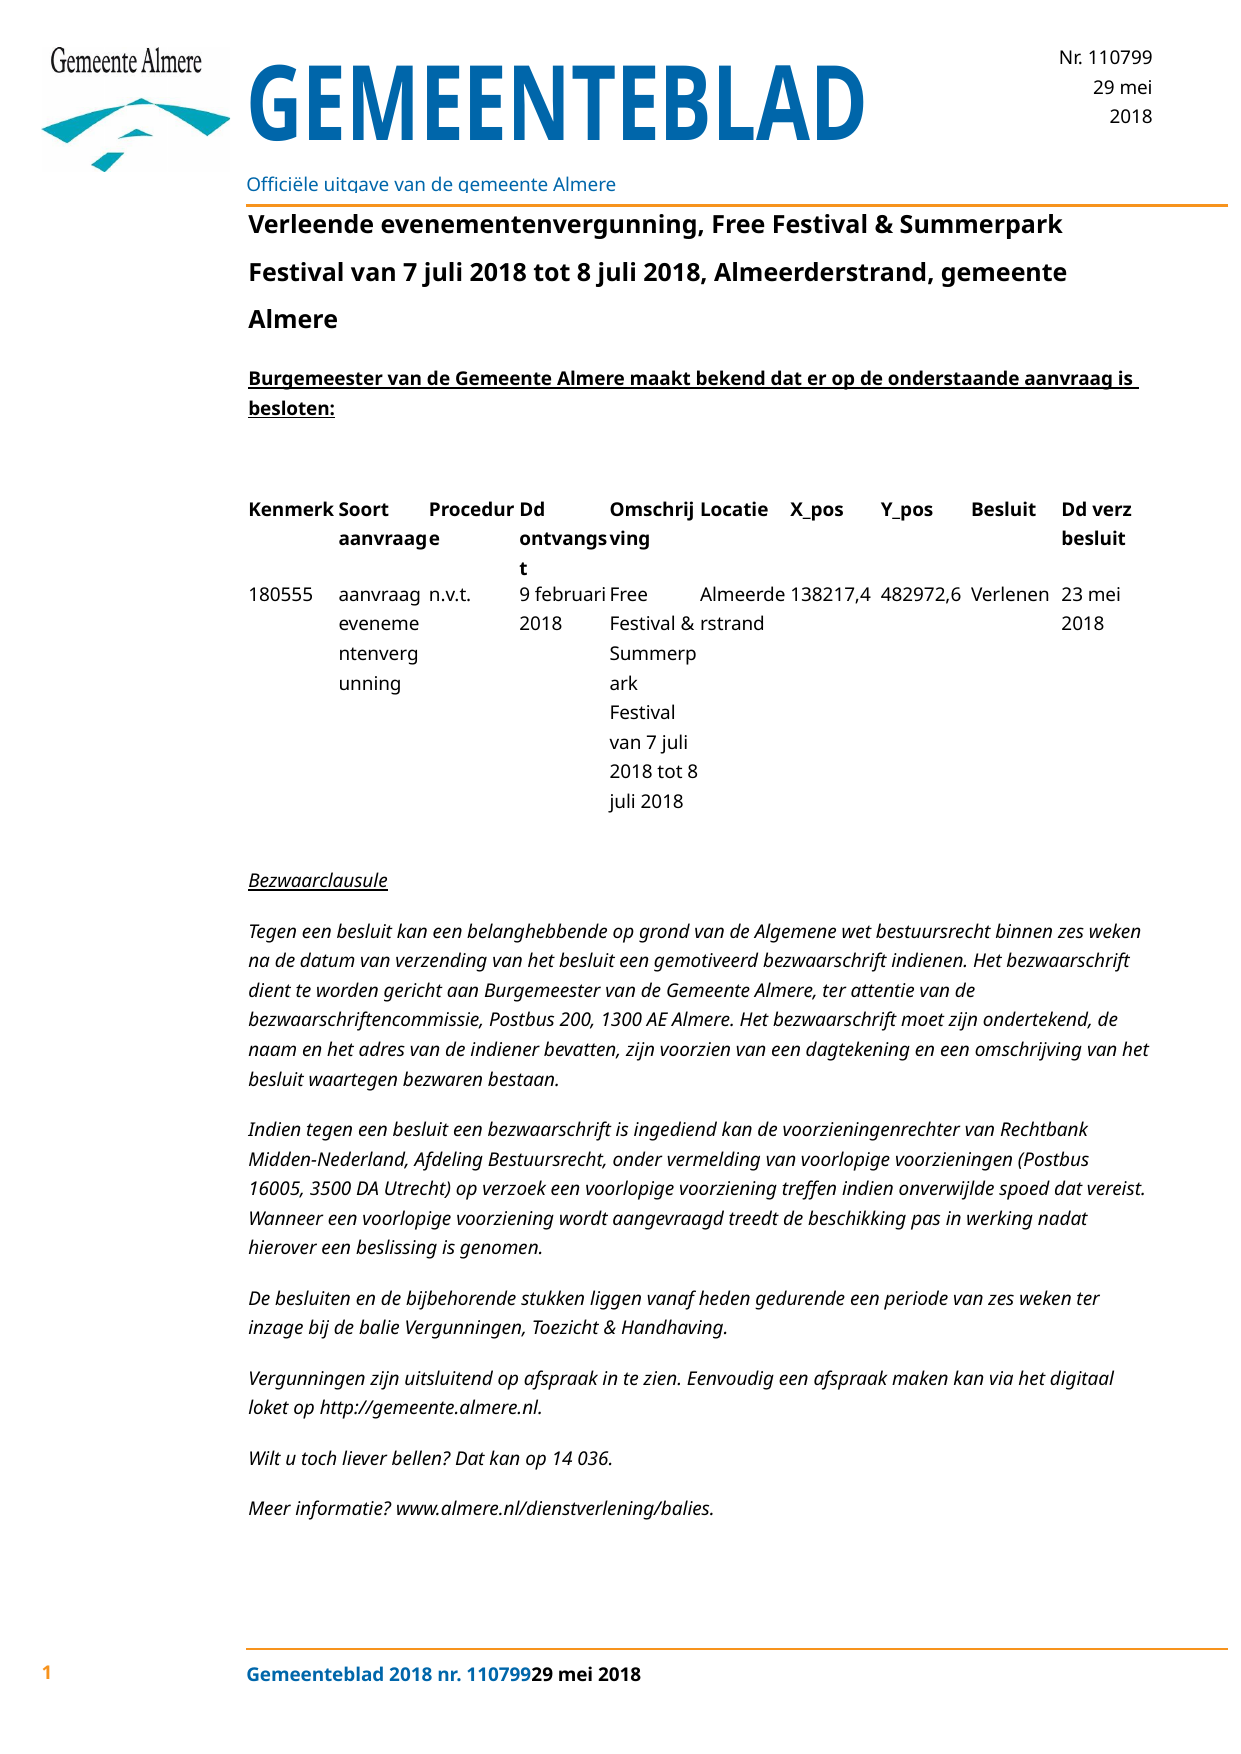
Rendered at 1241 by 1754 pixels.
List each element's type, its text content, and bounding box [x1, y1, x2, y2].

table_header Locatie [700, 496, 790, 581]
table_header Kenmerk [248, 496, 338, 581]
table_cell 138217,4 [790, 581, 881, 814]
text Burgemeester van de Gemeente Almere maakt bekend dat er op de onderstaande aanvraag is besloten: [248, 366, 1152, 421]
picture [41, 47, 231, 172]
table_header Besluit [971, 496, 1061, 581]
table_cell 23 mei 2018 [1061, 581, 1152, 814]
table_cell n.v.t. [429, 581, 519, 814]
text Vergunningen zijn uitsluitend op afspraak in te zien. Eenvoudig een afspraak maken kan via het digitaal loket op http://gemeente.almere.nl. [248, 1365, 1152, 1420]
table_cell Verlenen [971, 581, 1061, 814]
table_header Y_pos [881, 496, 971, 581]
table_header Soort aanvraag [338, 496, 429, 581]
table_cell Free Festival & Summerpark Festival van 7 juli 2018 tot 8 juli 2018 [609, 581, 700, 814]
text Indien tegen een besluit een bezwaarschrift is ingediend kan de voorzieningenrechter van Rechtbank Midden-Nederland, Afdeling Bestuursrecht, onder vermelding van voorlopige voorzieningen (Postbus 16005, 3500 DA Utrecht) op verzoek een voorlopige voorziening treffen indien onverwijlde spoed dat vereist. Wanneer een voorlopige voorziening wordt aangevraagd treedt de beschikking pas in werking nadat hierover een beslissing is genomen. [248, 1116, 1152, 1260]
table_cell Almeerderstrand [700, 581, 790, 814]
table_cell 180555 [248, 581, 338, 814]
text De besluiten en de bijbehorende stukken liggen vanaf heden gedurende een periode van zes weken ter inzage bij de balie Vergunningen, Toezicht & Handhaving. [248, 1285, 1152, 1340]
text Meer informatie? www.almere.nl/dienstverlening/balies. [248, 1495, 1152, 1521]
text Verleende evenementenvergunning, Free Festival & Summerpark Festival van 7 juli 2018 tot 8 juli 2018, Almeerderstrand, gemeente Almere [248, 207, 1152, 336]
table_header X_pos [790, 496, 881, 581]
table_header Omschrijving [609, 496, 700, 581]
text Bezwaarclausule [248, 867, 1152, 893]
table_header Procedure [429, 496, 519, 581]
table_cell 482972,6 [881, 581, 971, 814]
table_cell 9 februari 2018 [519, 581, 609, 814]
text Tegen een besluit kan een belanghebbende op grond van de Algemene wet bestuursrecht binnen zes weken na de datum van verzending van het besluit een gemotiveerd bezwaarschrift indienen. Het bezwaarschrift dient te worden gericht aan Burgemeester van de Gemeente Almere, ter attentie van de bezwaarschriftencommissie, Postbus 200, 1300 AE Almere. Het bezwaarschrift moet zijn ondertekend, de naam en het adres van de indiener bevatten, zijn voorzien van een dagtekening en een omschrijving van het besluit waartegen bezwaren bestaan. [248, 918, 1152, 1091]
text Wilt u toch liever bellen? Dat kan op 14 036. [248, 1445, 1152, 1471]
table_header Dd verz besluit [1061, 496, 1152, 581]
table_header Dd ontvangst [519, 496, 609, 581]
table_cell aanvraag evenementenvergunning [338, 581, 429, 814]
